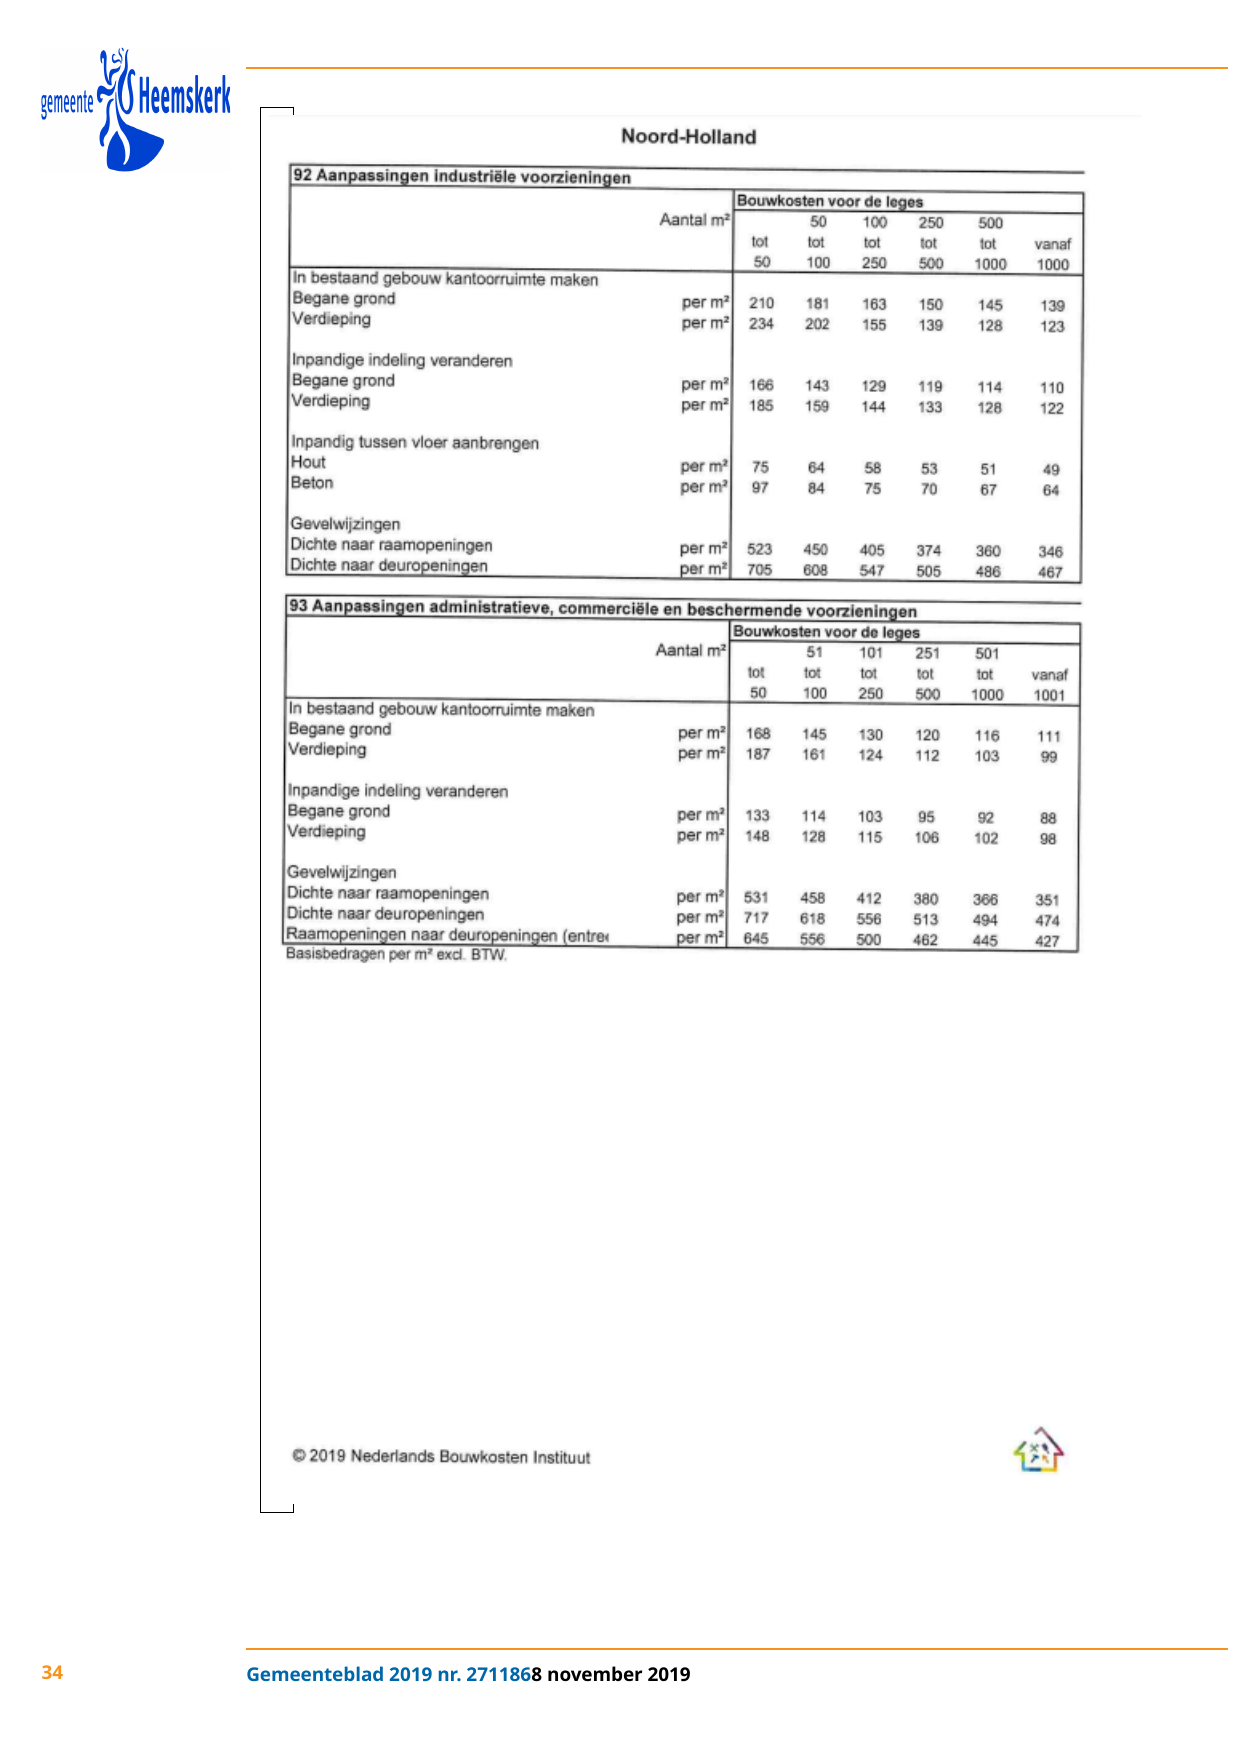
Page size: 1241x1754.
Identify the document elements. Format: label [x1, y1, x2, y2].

picture [268, 115, 1142, 1504]
picture [41, 47, 231, 172]
